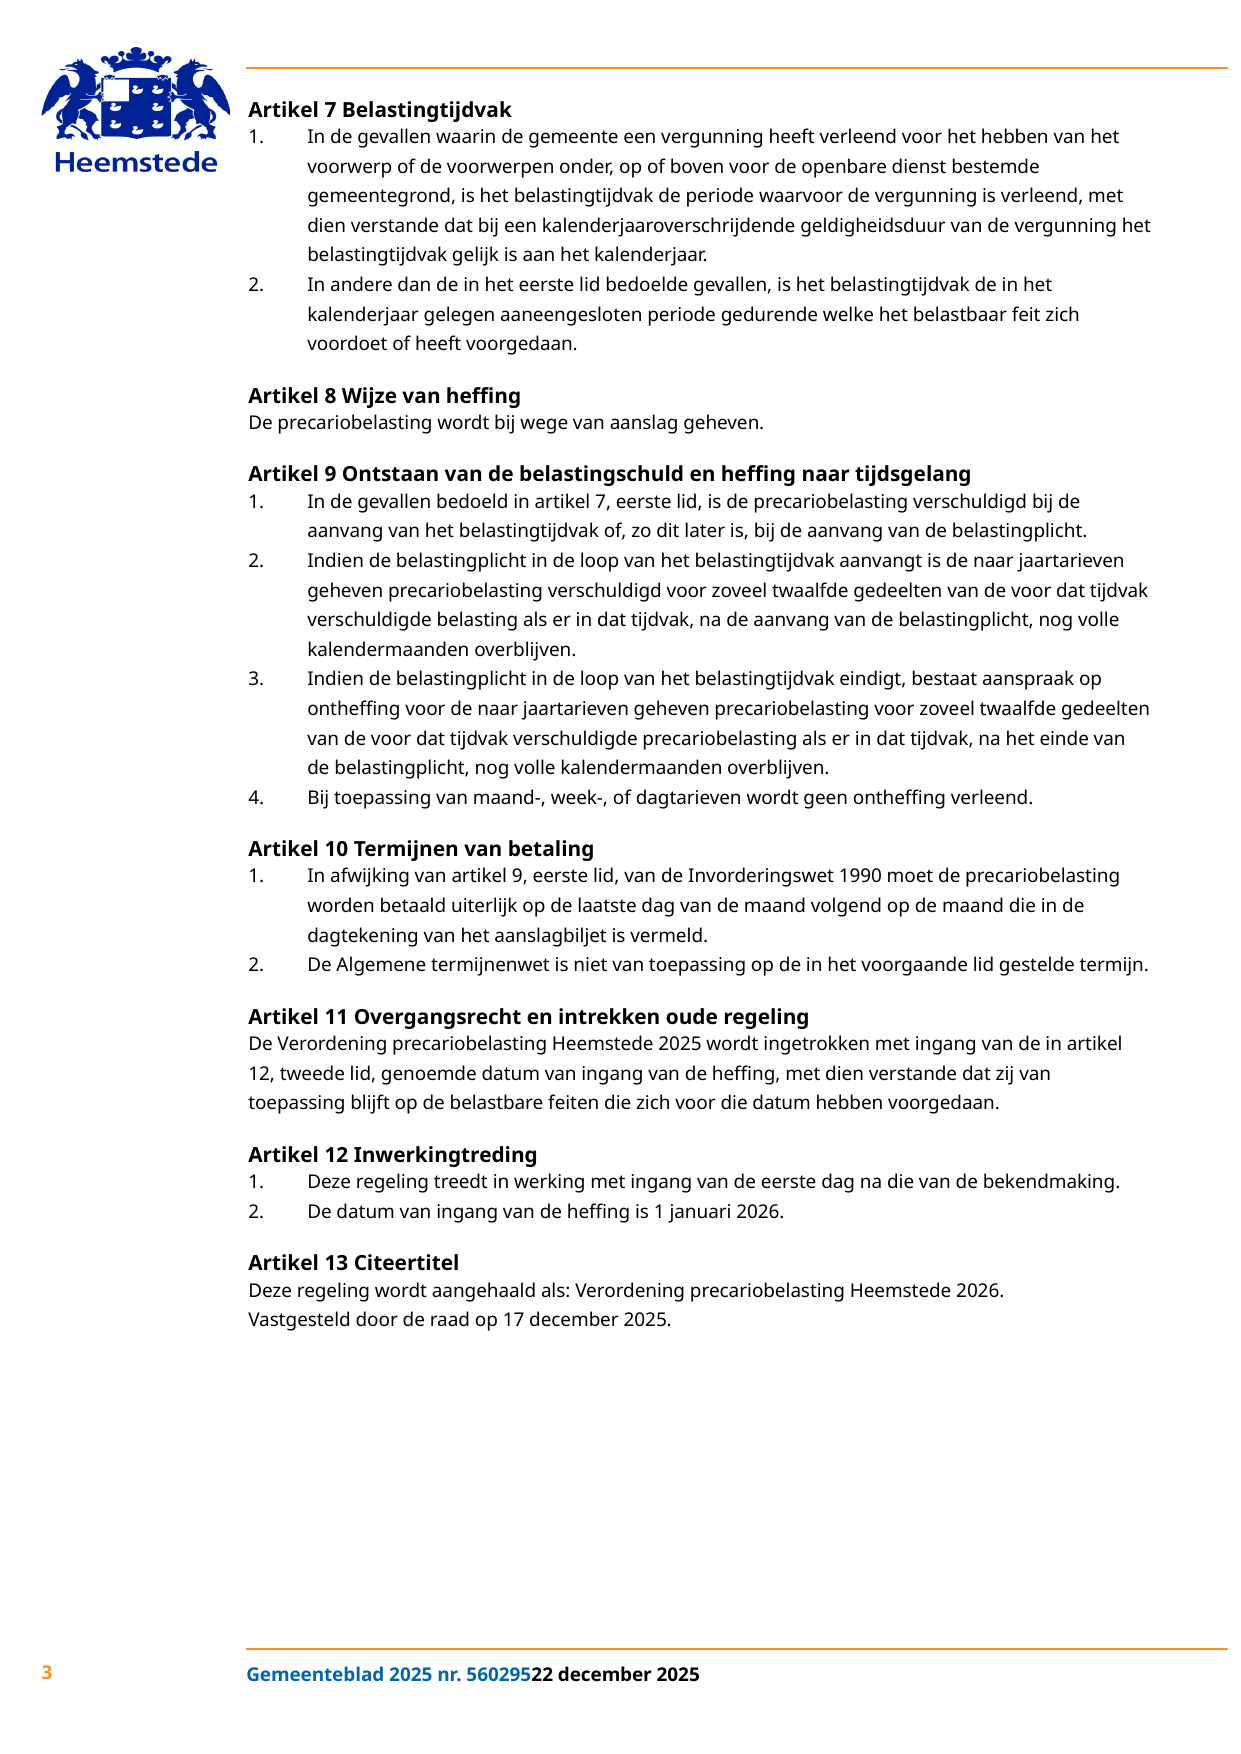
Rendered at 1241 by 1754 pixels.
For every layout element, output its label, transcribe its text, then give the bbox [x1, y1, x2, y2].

text Artikel 9 Ontstaan van de belastingschuld en heffing naar tijdsgelang [248, 459, 1152, 488]
text Deze regeling wordt aangehaald als: Verordening precariobelasting Heemstede 2026. [248, 1277, 1152, 1302]
text Artikel 13 Citeertitel [248, 1248, 1152, 1277]
list In de gevallen waarin de gemeente een vergunning heeft verleend voor het hebben van het voorwerp of de voorwerpen onder, op of boven voor de openbare dienst bestemde gemeentegrond, is het belastingtijdvak de periode waarvoor de vergunning is verleend, met dien verstande dat bij een kalenderjaaroverschrijdende geldigheidsduur van de vergunning het belastingtijdvak gelijk is aan het kalenderjaar. [248, 123, 1152, 267]
list De datum van ingang van de heffing is 1 januari 2026. [248, 1198, 1152, 1224]
text Artikel 8 Wijze van heffing [248, 381, 1152, 409]
list In de gevallen bedoeld in artikel 7, eerste lid, is de precariobelasting verschuldigd bij de aanvang van het belastingtijdvak of, zo dit later is, bij de aanvang van de belastingplicht. [248, 488, 1152, 543]
picture [41, 47, 231, 172]
list In andere dan de in het eerste lid bedoelde gevallen, is het belastingtijdvak de in het kalenderjaar gelegen aaneengesloten periode gedurende welke het belastbaar feit zich voordoet of heeft voorgedaan. [248, 271, 1152, 356]
list Indien de belastingplicht in de loop van het belastingtijdvak aanvangt is de naar jaartarieven geheven precariobelasting verschuldigd voor zoveel twaalfde gedeelten van de voor dat tijdvak verschuldigde belasting als er in dat tijdvak, na de aanvang van de belastingplicht, nog volle kalendermaanden overblijven. [248, 547, 1152, 662]
list Bij toepassing van maand-, week-, of dagtarieven wordt geen ontheffing verleend. [248, 784, 1152, 809]
text Artikel 11 Overgangsrecht en intrekken oude regeling [248, 1002, 1152, 1030]
text De Verordening precariobelasting Heemstede 2025 wordt ingetrokken met ingang van de in artikel 12, tweede lid, genoemde datum van ingang van de heffing, met dien verstande dat zij van toepassing blijft op de belastbare feiten die zich voor die datum hebben voorgedaan. [248, 1030, 1152, 1115]
text Vastgesteld door de raad op 17 december 2025. [248, 1306, 1152, 1332]
text De precariobelasting wordt bij wege van aanslag geheven. [248, 409, 1152, 435]
list De Algemene termijnenwet is niet van toepassing op de in het voorgaande lid gestelde termijn. [248, 951, 1152, 977]
list Deze regeling treedt in werking met ingang van de eerste dag na die van de bekendmaking. [248, 1168, 1152, 1194]
text Artikel 12 Inwerkingtreding [248, 1140, 1152, 1168]
text Artikel 10 Termijnen van betaling [248, 834, 1152, 863]
list Indien de belastingplicht in de loop van het belastingtijdvak eindigt, bestaat aanspraak op ontheffing voor de naar jaartarieven geheven precariobelasting voor zoveel twaalfde gedeelten van de voor dat tijdvak verschuldigde precariobelasting als er in dat tijdvak, na het einde van de belastingplicht, nog volle kalendermaanden overblijven. [248, 666, 1152, 780]
list In afwijking van artikel 9, eerste lid, van de Invorderingswet 1990 moet de precariobelasting worden betaald uiterlijk op de laatste dag van de maand volgend op de maand die in de dagtekening van het aanslagbiljet is vermeld. [248, 863, 1152, 948]
text Artikel 7 Belastingtijdvak [248, 95, 1152, 123]
